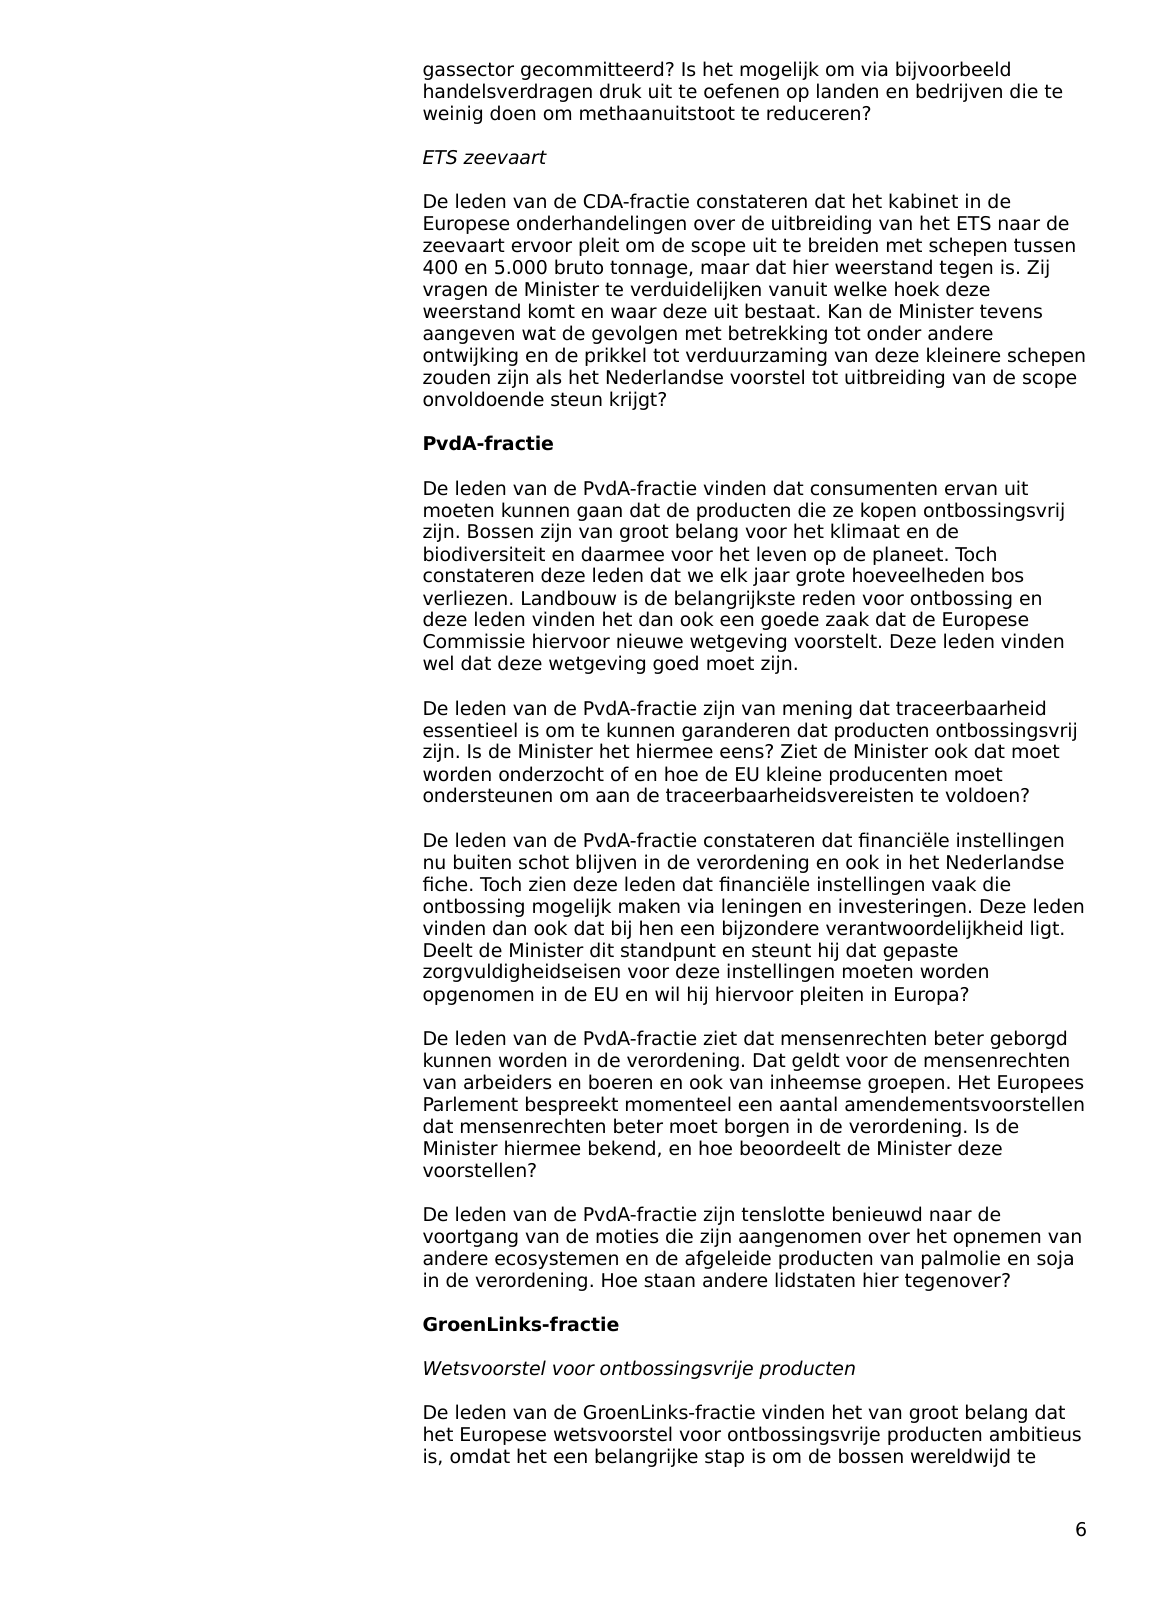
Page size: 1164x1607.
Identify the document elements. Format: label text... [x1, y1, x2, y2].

text De leden van de CDA-fractie constateren dat het kabinet in de Europese onderhandelingen over de uitbreiding van het ETS naar de zeevaart ervoor pleit om de scope uit te breiden met schepen tussen 400 en 5.000 bruto tonnage, maar dat hier weerstand tegen is. Zij vragen de Minister te verduidelijken vanuit welke hoek deze weerstand komt en waar deze uit bestaat. Kan de Minister tevens aangeven wat de gevolgen met betrekking tot onder andere ontwijking en de prikkel tot verduurzaming van deze kleinere schepen zouden zijn als het Nederlandse voorstel tot uitbreiding van de scope onvoldoende steun krijgt? [422, 191, 1087, 411]
text Wetsvoorstel voor ontbossingsvrije producten [422, 1358, 1087, 1380]
text De leden van de PvdA-fractie vinden dat consumenten ervan uit moeten kunnen gaan dat de producten die ze kopen ontbossingsvrij zijn. Bossen zijn van groot belang voor het klimaat en de biodiversiteit en daarmee voor het leven op de planeet. Toch constateren deze leden dat we elk jaar grote hoeveelheden bos verliezen. Landbouw is de belangrijkste reden voor ontbossing en deze leden vinden het dan ook een goede zaak dat de Europese Commissie hiervoor nieuwe wetgeving voorstelt. Deze leden vinden wel dat deze wetgeving goed moet zijn. [422, 477, 1087, 675]
subtitle GroenLinks-fractie [422, 1314, 1087, 1336]
text De leden van de PvdA-fractie ziet dat mensenrechten beter geborgd kunnen worden in de verordening. Dat geldt voor de mensenrechten van arbeiders en boeren en ook van inheemse groepen. Het Europees Parlement bespreekt momenteel een aantal amendementsvoorstellen dat mensenrechten beter moet borgen in de verordening. Is de Minister hiermee bekend, en hoe beoordeelt de Minister deze voorstellen? [422, 1028, 1087, 1181]
subtitle ETS zeevaart [422, 147, 1087, 169]
text gassector gecommitteerd? Is het mogelijk om via bijvoorbeeld handelsverdragen druk uit te oefenen op landen en bedrijven die te weinig doen om methaanuitstoot te reduceren? [422, 59, 1087, 125]
text De leden van de PvdA-fractie constateren dat financiële instellingen nu buiten schot blijven in de verordening en ook in het Nederlandse fiche. Toch zien deze leden dat financiële instellingen vaak die ontbossing mogelijk maken via leningen en investeringen. Deze leden vinden dan ook dat bij hen een bijzondere verantwoordelijkheid ligt. Deelt de Minister dit standpunt en steunt hij dat gepaste zorgvuldigheidseisen voor deze instellingen moeten worden opgenomen in de EU en wil hij hiervoor pleiten in Europa? [422, 829, 1087, 1005]
text De leden van de GroenLinks-fractie vinden het van groot belang dat het Europese wetsvoorstel voor ontbossingsvrije producten ambitieus is, omdat het een belangrijke stap is om de bossen wereldwijd te [422, 1402, 1087, 1468]
subtitle PvdA-fractie [422, 433, 1087, 455]
text De leden van de PvdA-fractie zijn tenslotte benieuwd naar de voortgang van de moties die zijn aangenomen over het opnemen van andere ecosystemen en de afgeleide producten van palmolie en soja in de verordening. Hoe staan andere lidstaten hier tegenover? [422, 1204, 1087, 1292]
text De leden van de PvdA-fractie zijn van mening dat traceerbaarheid essentieel is om te kunnen garanderen dat producten ontbossingsvrij zijn. Is de Minister het hiermee eens? Ziet de Minister ook dat moet worden onderzocht of en hoe de EU kleine producenten moet ondersteunen om aan de traceerbaarheidsvereisten te voldoen? [422, 697, 1087, 807]
